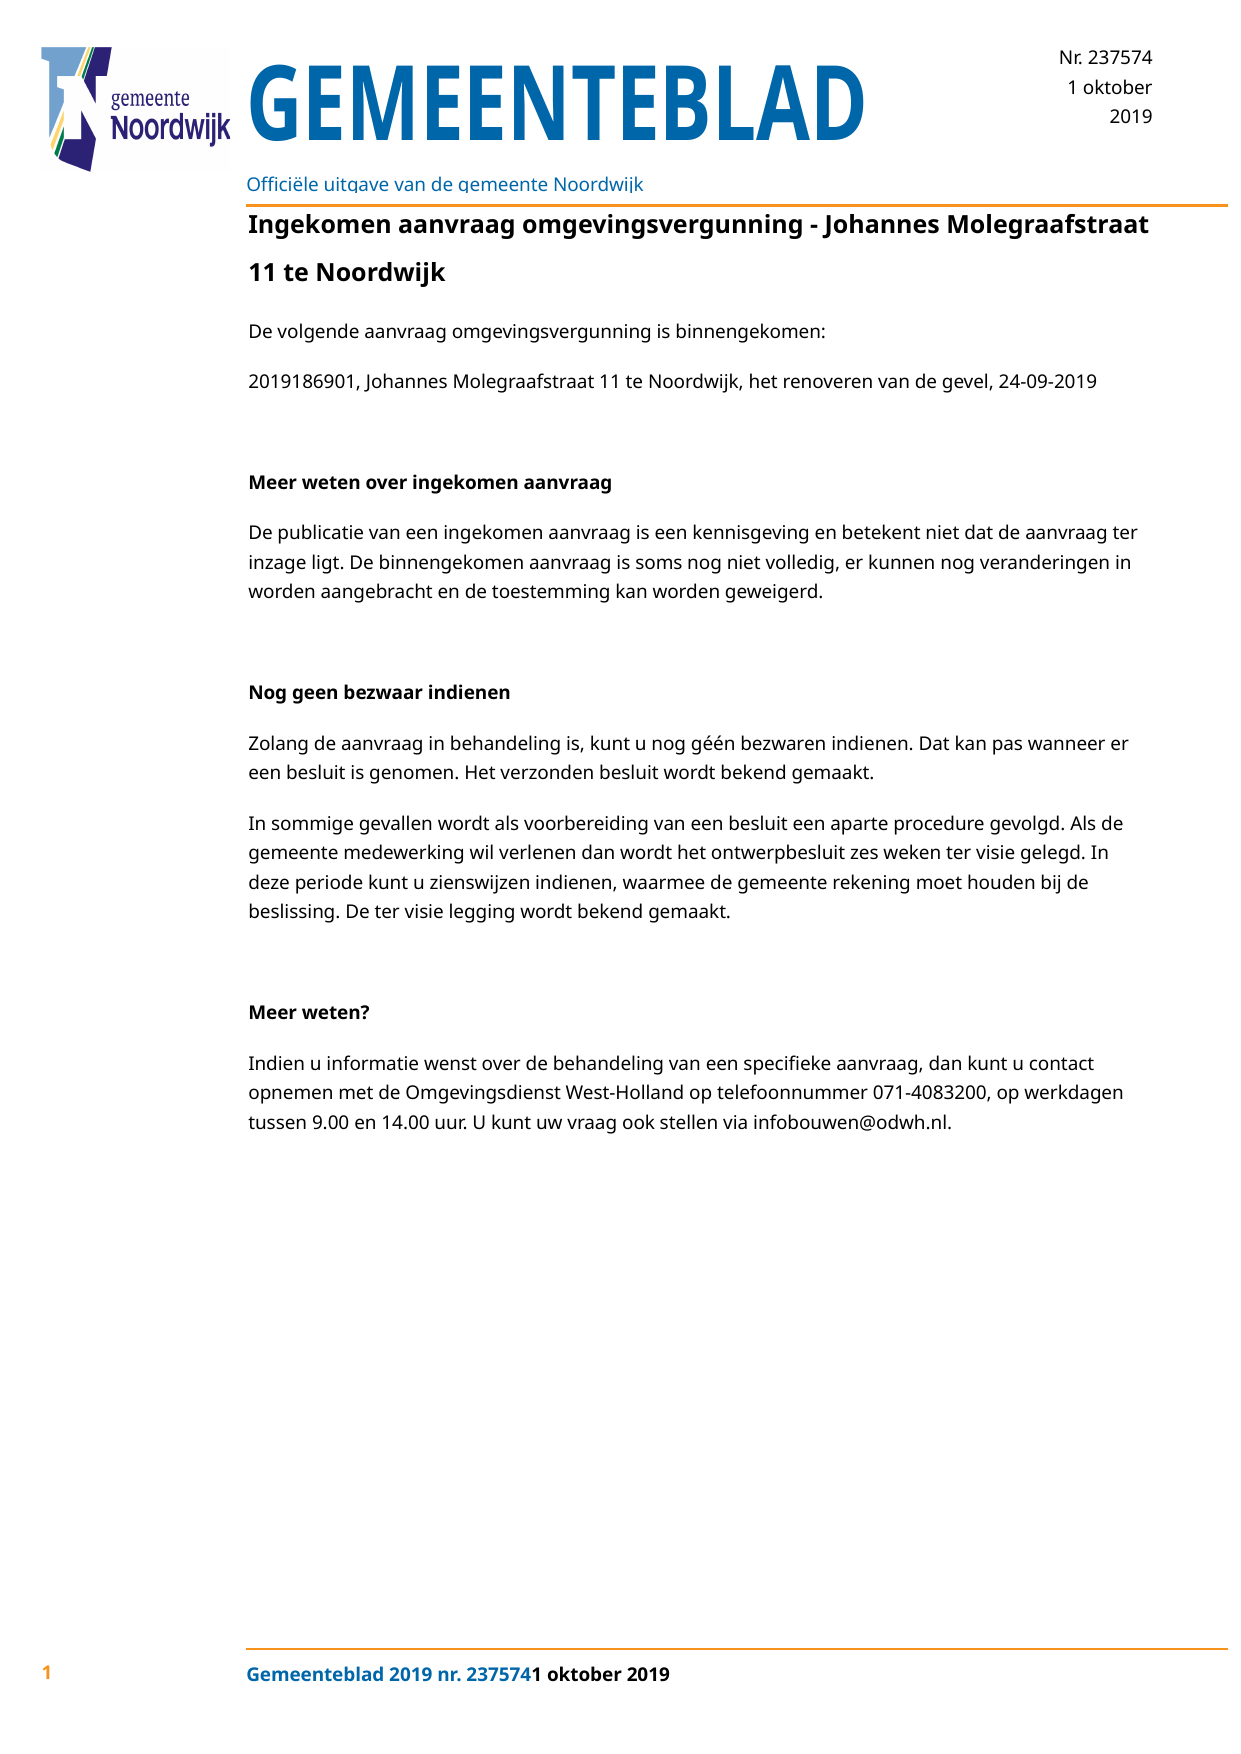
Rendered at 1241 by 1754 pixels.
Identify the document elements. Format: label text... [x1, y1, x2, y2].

text Nog geen bezwaar indienen [248, 679, 1152, 705]
text 2019186901, Johannes Molegraafstraat 11 te Noordwijk, het renoveren van de gevel, 24-09-2019 [248, 368, 1152, 394]
text In sommige gevallen wordt als voorbereiding van een besluit een aparte procedure gevolgd. Als de gemeente medewerking wil verlenen dan wordt het ontwerpbesluit zes weken ter visie gelegd. In deze periode kunt u zienswijzen indienen, waarmee de gemeente rekening moet houden bij de beslissing. De ter visie legging wordt bekend gemaakt. [248, 810, 1152, 924]
picture [41, 47, 231, 172]
text Zolang de aanvraag in behandeling is, kunt u nog géén bezwaren indienen. Dat kan pas wanneer er een besluit is genomen. Het verzonden besluit wordt bekend gemaakt. [248, 730, 1152, 785]
text Meer weten over ingekomen aanvraag [248, 469, 1152, 495]
text De publicatie van een ingekomen aanvraag is een kennisgeving en betekent niet dat de aanvraag ter inzage ligt. De binnengekomen aanvraag is soms nog niet volledig, er kunnen nog veranderingen in worden aangebracht en de toestemming kan worden geweigerd. [248, 519, 1152, 604]
text Indien u informatie wenst over de behandeling van een specifieke aanvraag, dan kunt u contact opnemen met de Omgevingsdienst West-Holland op telefoonnummer 071-4083200, op werkdagen tussen 9.00 en 14.00 uur. U kunt uw vraag ook stellen via infobouwen@odwh.nl. [248, 1050, 1152, 1135]
text Ingekomen aanvraag omgevingsvergunning - Johannes Molegraafstraat 11 te Noordwijk [248, 207, 1152, 288]
text Meer weten? [248, 999, 1152, 1025]
text De volgende aanvraag omgevingsvergunning is binnengekomen: [248, 318, 1152, 344]
